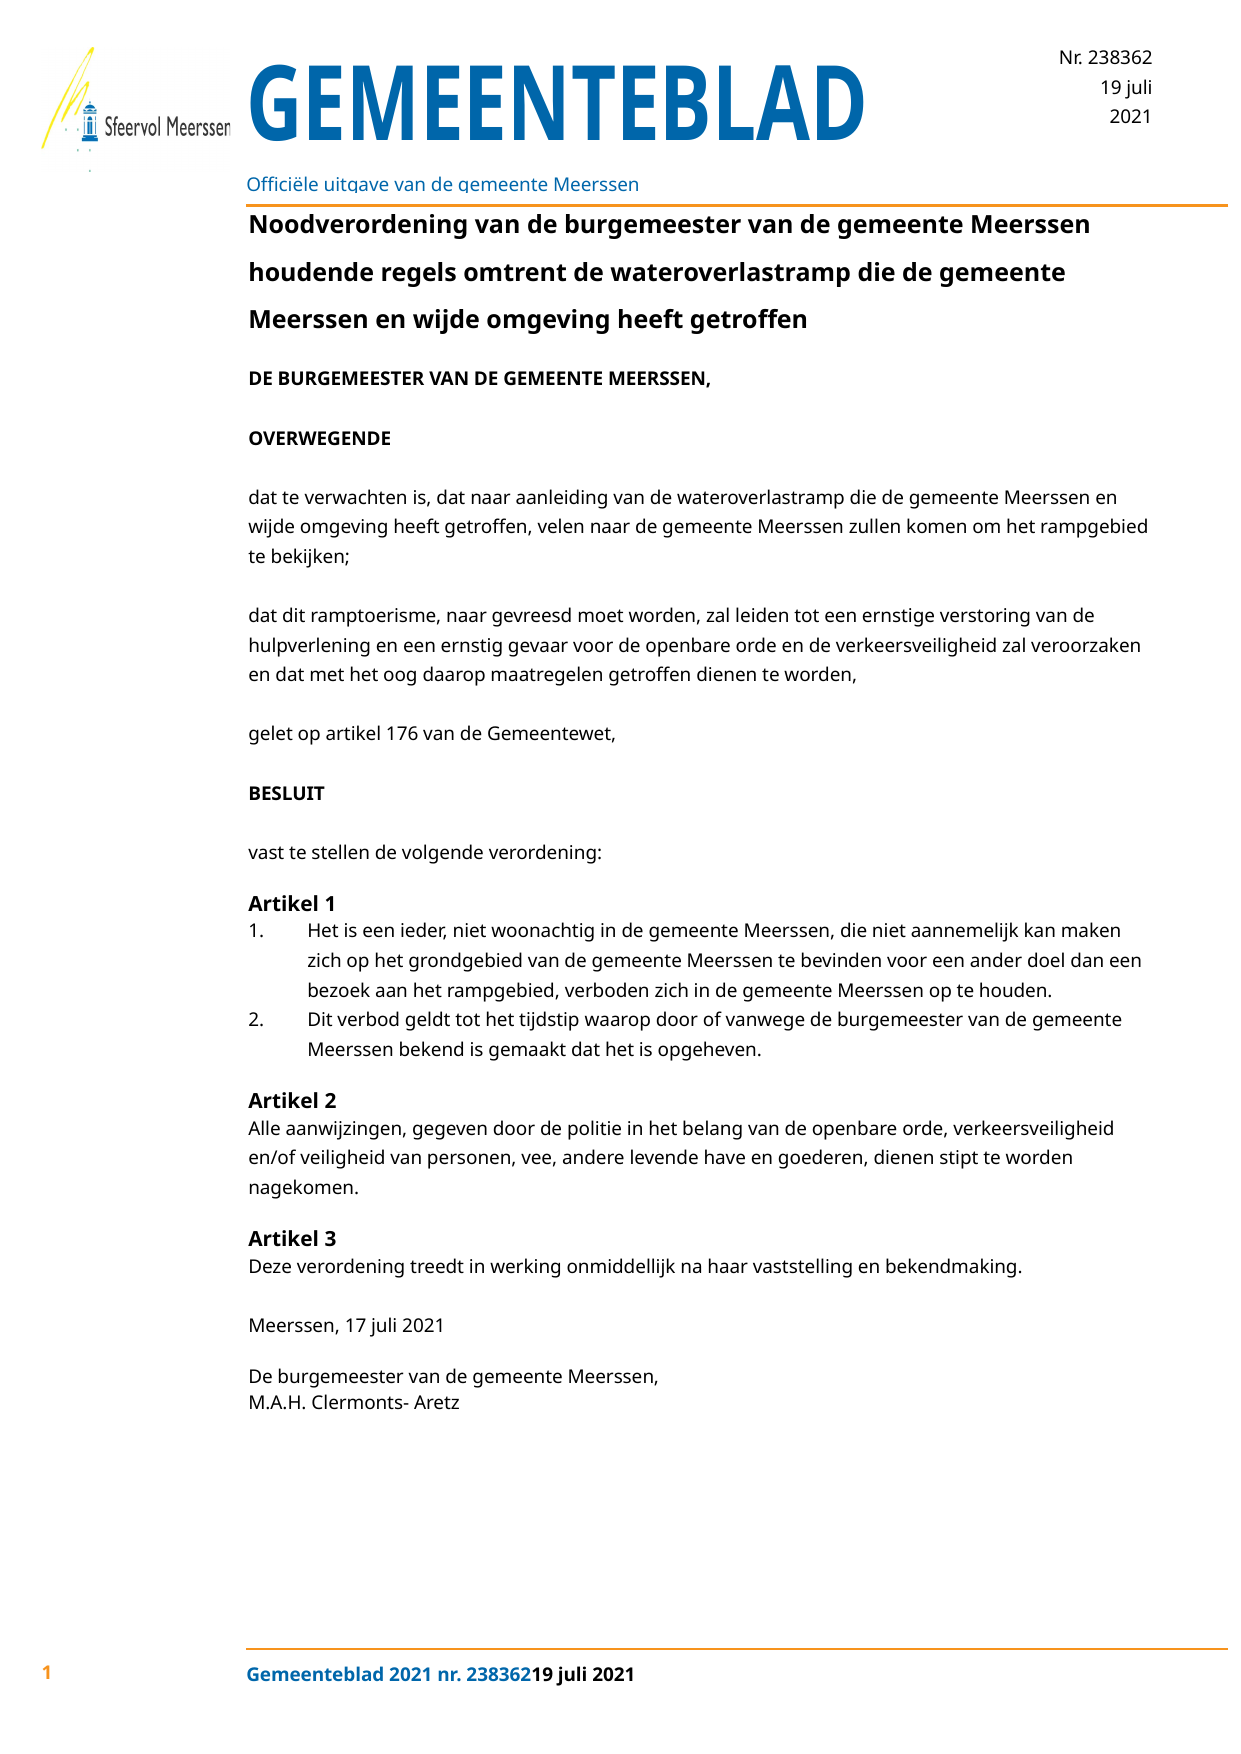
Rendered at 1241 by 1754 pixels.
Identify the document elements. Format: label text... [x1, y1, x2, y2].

text BESLUIT [248, 780, 1152, 805]
list Het is een ieder, niet woonachtig in de gemeente Meerssen, die niet aannemelijk kan maken zich op het grondgebied van de gemeente Meerssen te bevinden voor een ander doel dan een bezoek aan het rampgebied, verboden zich in de gemeente Meerssen op te houden. [248, 918, 1152, 1003]
text dat te verwachten is, dat naar aanleiding van de wateroverlastramp die de gemeente Meerssen en wijde omgeving heeft getroffen, velen naar de gemeente Meerssen zullen komen om het rampgebied te bekijken; [248, 484, 1152, 569]
text De burgemeester van de gemeente Meerssen, [248, 1363, 1152, 1389]
text dat dit ramptoerisme, naar gevreesd moet worden, zal leiden tot een ernstige verstoring van de hulpverlening en een ernstig gevaar voor de openbare orde en de verkeersveiligheid zal veroorzaken en dat met het oog daarop maatregelen getroffen dienen te worden, [248, 602, 1152, 687]
text Noodverordening van de burgemeester van de gemeente Meerssen houdende regels omtrent de wateroverlastramp die de gemeente Meerssen en wijde omgeving heeft getroffen [248, 207, 1152, 336]
text Meerssen, 17 juli 2021 [248, 1312, 1152, 1338]
text vast te stellen de volgende verordening: [248, 839, 1152, 864]
picture [41, 47, 231, 172]
text Artikel 2 [248, 1086, 1152, 1115]
text Deze verordening treedt in werking onmiddellijk na haar vaststelling en bekendmaking. [248, 1253, 1152, 1279]
text Artikel 1 [248, 889, 1152, 918]
text DE BURGEMEESTER VAN DE GEMEENTE MEERSSEN, [248, 366, 1152, 391]
text Artikel 3 [248, 1224, 1152, 1253]
text Alle aanwijzingen, gegeven door de politie in het belang van de openbare orde, verkeersveiligheid en/of veiligheid van personen, vee, andere levende have en goederen, dienen stipt te worden nagekomen. [248, 1115, 1152, 1200]
list Dit verbod geldt tot het tijdstip waarop door of vanwege de burgemeester van de gemeente Meerssen bekend is gemaakt dat het is opgeheven. [248, 1006, 1152, 1062]
text OVERWEGENDE [248, 425, 1152, 450]
text M.A.H. Clermonts- Aretz [248, 1389, 1152, 1415]
text gelet op artikel 176 van de Gemeentewet, [248, 721, 1152, 746]
